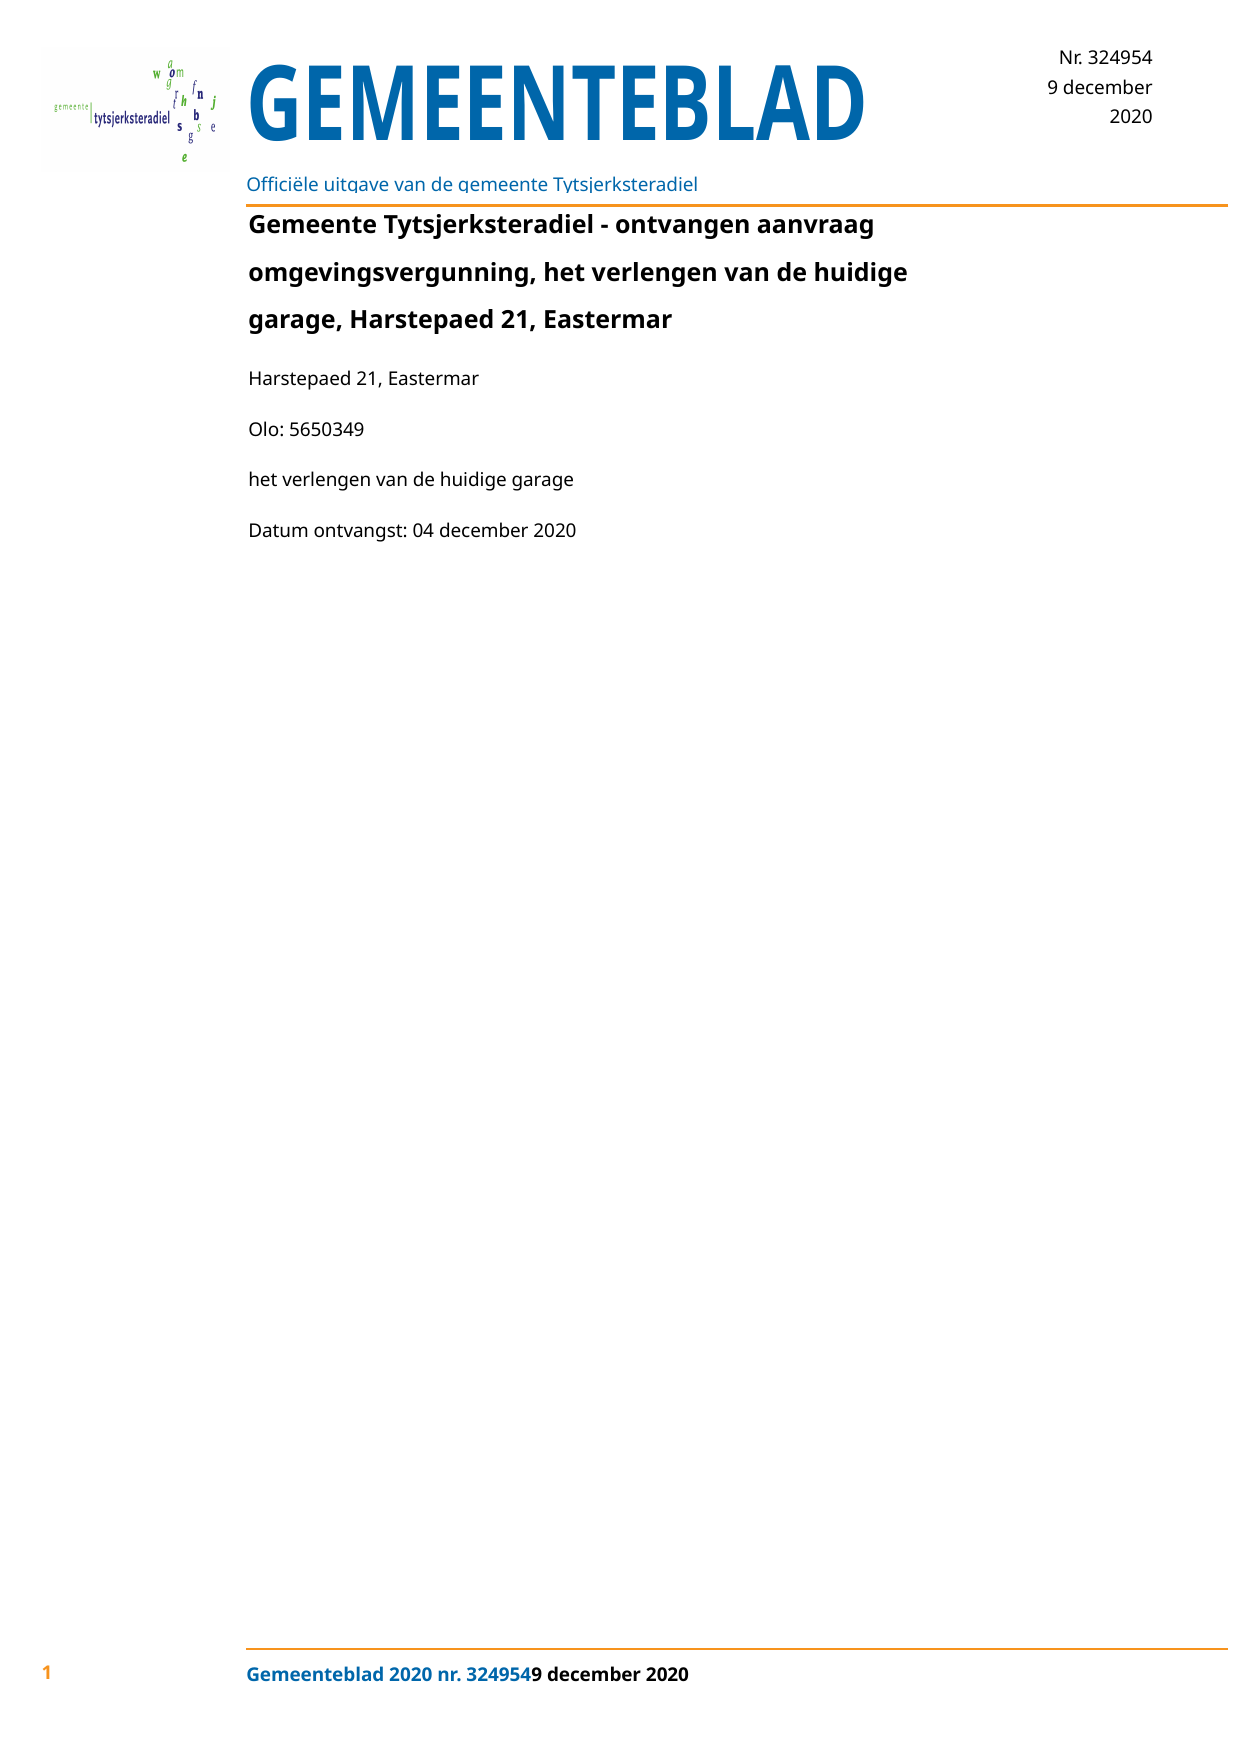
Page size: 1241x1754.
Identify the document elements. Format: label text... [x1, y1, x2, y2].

text Datum ontvangst: 04 december 2020 [248, 517, 1152, 542]
picture [41, 47, 231, 172]
text Harstepaed 21, Eastermar [248, 366, 1152, 391]
text het verlengen van de huidige garage [248, 466, 1152, 492]
text Gemeente Tytsjerksteradiel - ontvangen aanvraag omgevingsvergunning, het verlengen van de huidige garage, Harstepaed 21, Eastermar [248, 207, 1152, 336]
text Olo: 5650349 [248, 416, 1152, 442]
